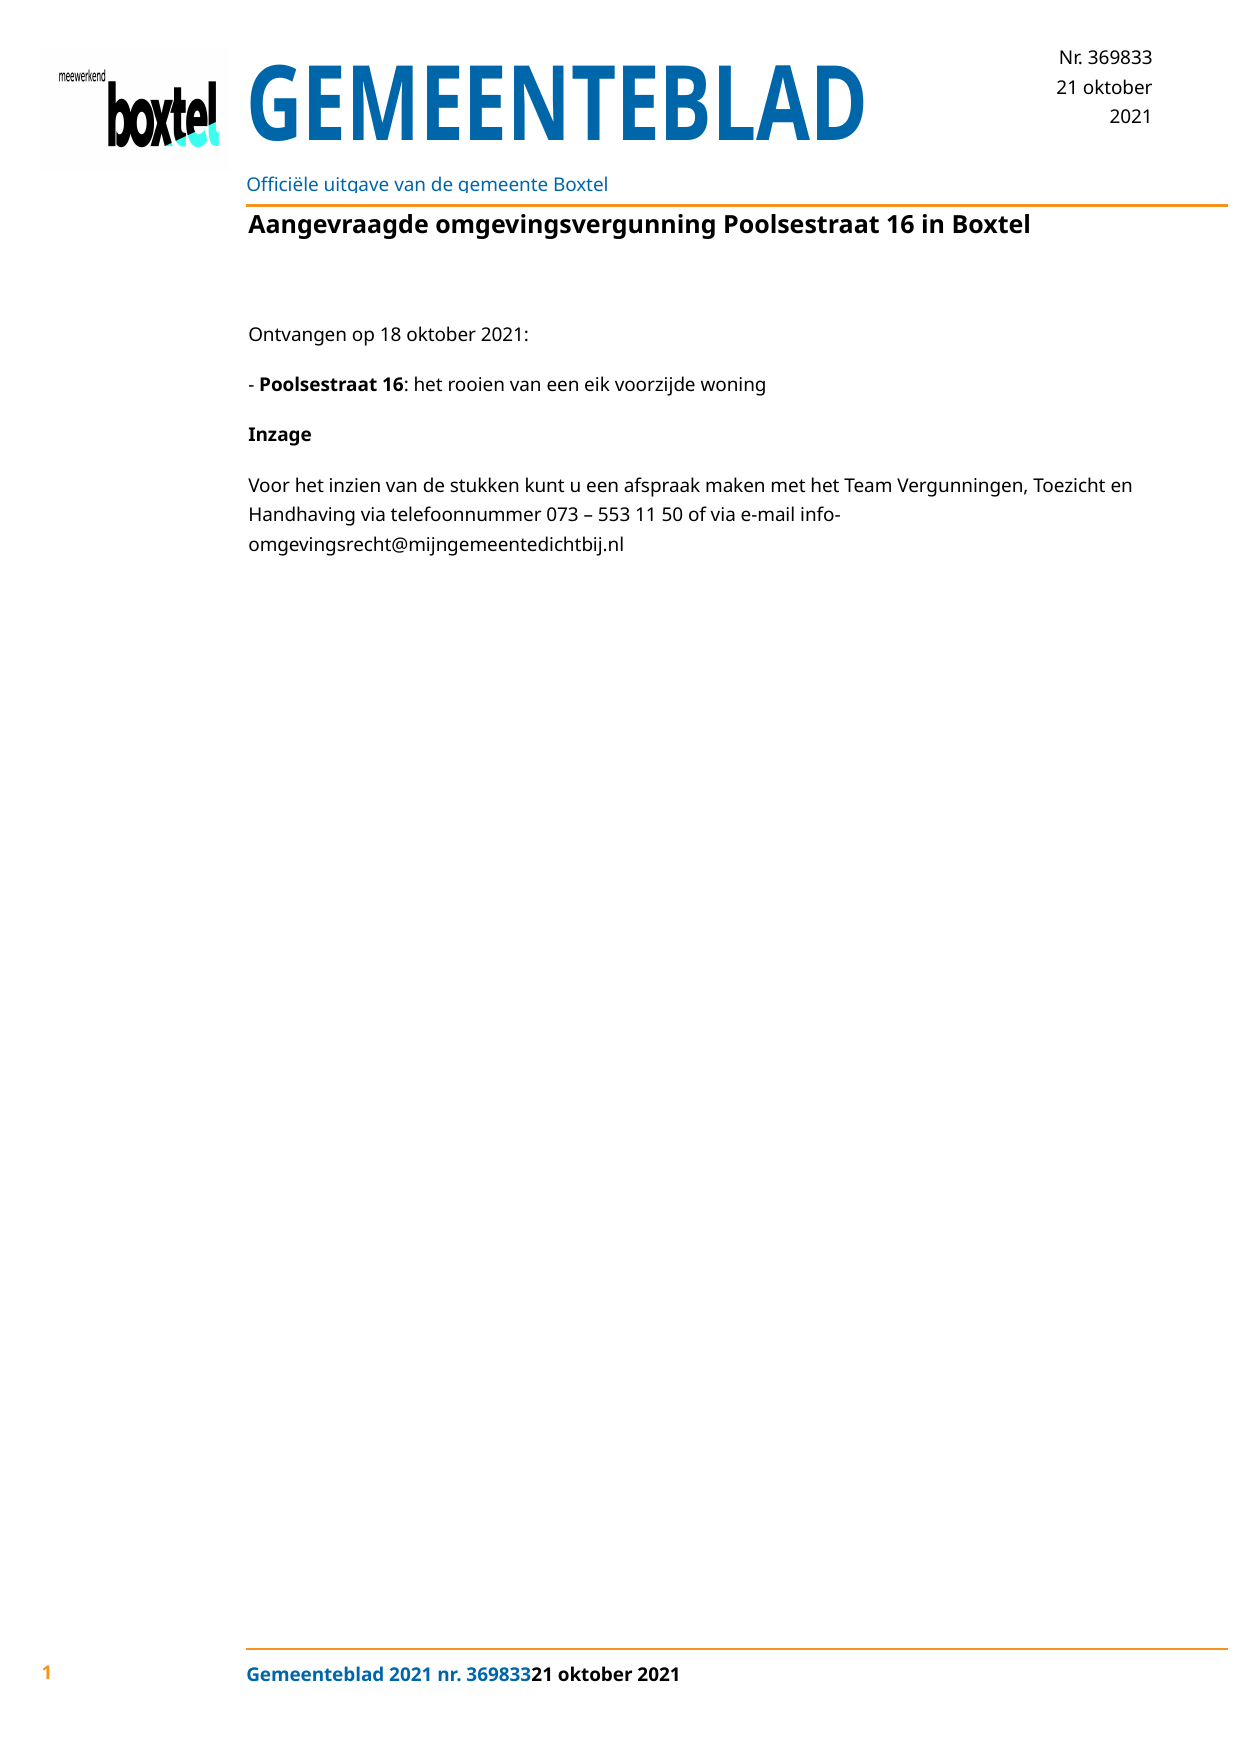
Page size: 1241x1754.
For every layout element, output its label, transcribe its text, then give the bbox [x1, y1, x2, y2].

text Aangevraagde omgevingsvergunning Poolsestraat 16 in Boxtel [248, 207, 1152, 241]
text - Poolsestraat 16: het rooien van een eik voorzijde woning [248, 371, 1152, 397]
picture [41, 47, 231, 172]
text Ontvangen op 18 oktober 2021: [248, 321, 1152, 346]
text Inzage [248, 422, 1152, 447]
text Voor het inzien van de stukken kunt u een afspraak maken met het Team Vergunningen, Toezicht en Handhaving via telefoonnummer 073 – 553 11 50 of via e-mail info-omgevingsrecht@mijngemeentedichtbij.nl [248, 472, 1152, 557]
